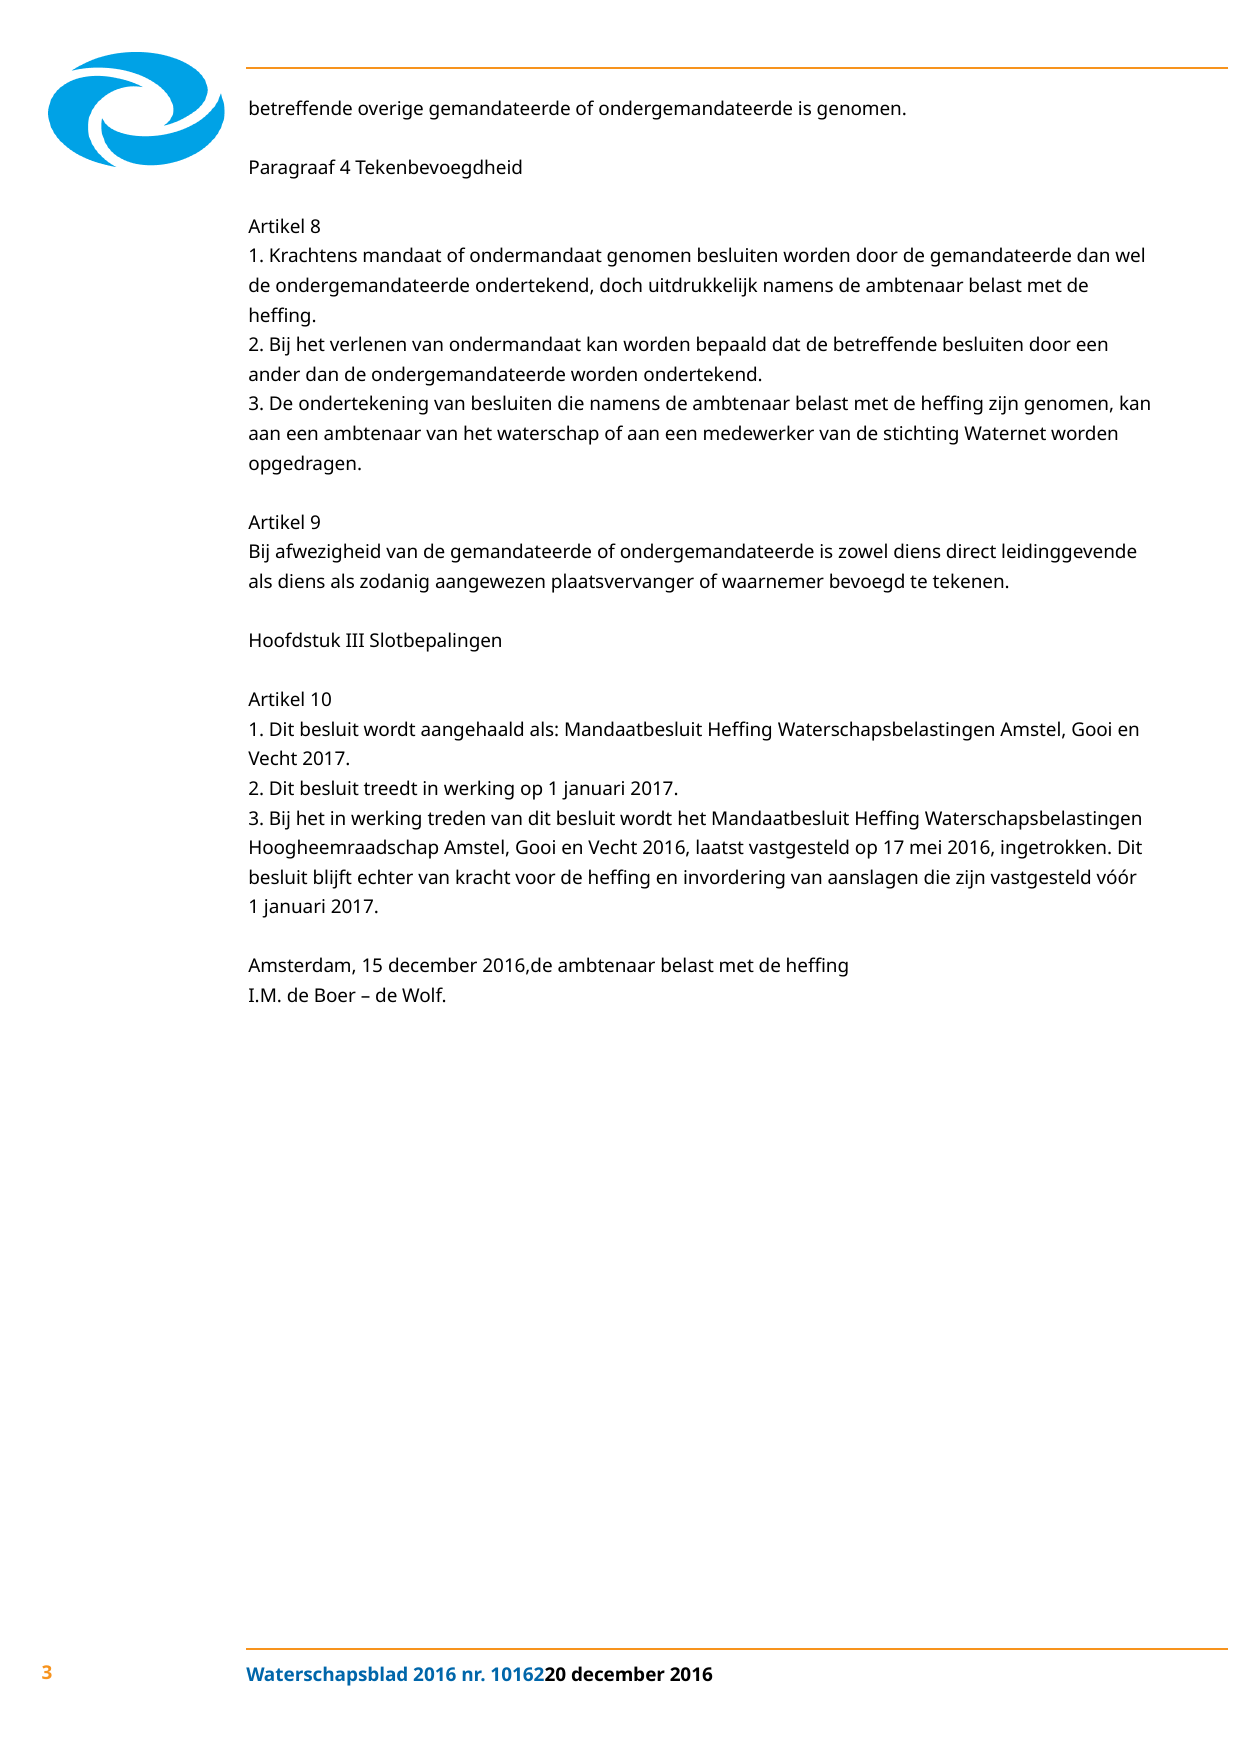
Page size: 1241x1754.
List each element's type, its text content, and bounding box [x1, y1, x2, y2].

text Artikel 8 [248, 213, 1152, 239]
text 3. De ondertekening van besluiten die namens de ambtenaar belast met de heffing zijn genomen, kan aan een ambtenaar van het waterschap of aan een medewerker van de stichting Waternet worden opgedragen. [248, 391, 1152, 476]
text 2. Bij het verlenen van ondermandaat kan worden bepaald dat de betreffende besluiten door een ander dan de ondergemandateerde worden ondertekend. [248, 331, 1152, 387]
text 1. Krachtens mandaat of ondermandaat genomen besluiten worden door de gemandateerde dan wel de ondergemandateerde ondertekend, doch uitdrukkelijk namens de ambtenaar belast met de heffing. [248, 243, 1152, 328]
text Artikel 9 [248, 509, 1152, 535]
text I.M. de Boer – de Wolf. [248, 982, 1152, 1008]
text Artikel 10 [248, 686, 1152, 712]
text Hoofdstuk III Slotbepalingen [248, 627, 1152, 653]
text Paragraaf 4 Tekenbevoegdheid [248, 154, 1152, 180]
text betreffende overige gemandateerde of ondergemandateerde is genomen. [248, 95, 1152, 121]
text 1. Dit besluit wordt aangehaald als: Mandaatbesluit Heffing Waterschapsbelastingen Amstel, Gooi en Vecht 2017. [248, 716, 1152, 771]
picture [41, 47, 231, 172]
text Bij afwezigheid van de gemandateerde of ondergemandateerde is zowel diens direct leidinggevende als diens als zodanig aangewezen plaatsvervanger of waarnemer bevoegd te tekenen. [248, 538, 1152, 594]
text 2. Dit besluit treedt in werking op 1 januari 2017. [248, 775, 1152, 801]
text 3. Bij het in werking treden van dit besluit wordt het Mandaatbesluit Heffing Waterschapsbelastingen Hoogheemraadschap Amstel, Gooi en Vecht 2016, laatst vastgesteld op 17 mei 2016, ingetrokken. Dit besluit blijft echter van kracht voor de heffing en invordering van aanslagen die zijn vastgesteld vóór 1 januari 2017. [248, 805, 1152, 919]
text Amsterdam, 15 december 2016,de ambtenaar belast met de heffing [248, 953, 1152, 978]
